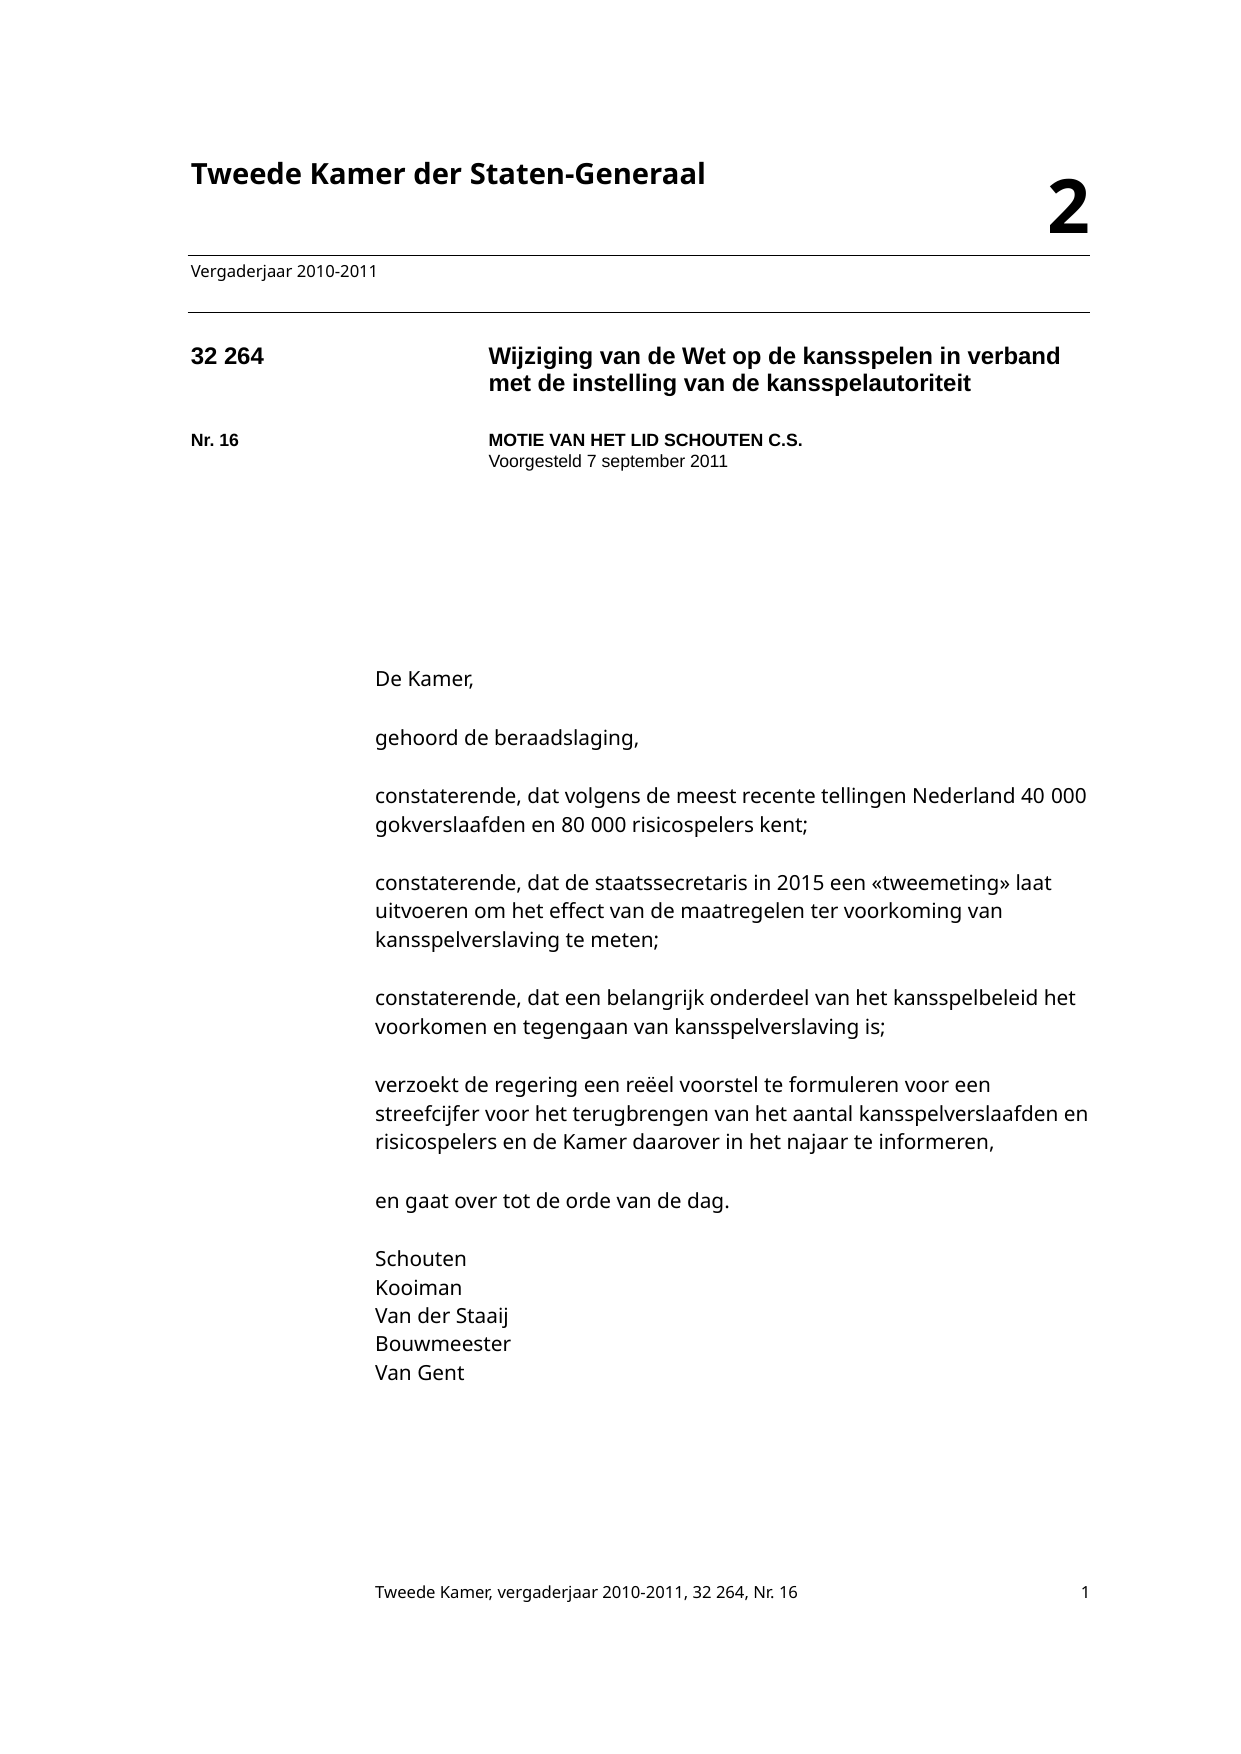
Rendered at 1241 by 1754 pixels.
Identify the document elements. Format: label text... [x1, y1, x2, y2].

text Van der Staaij [375, 1301, 1090, 1329]
text Van Gent [375, 1358, 1090, 1386]
table_cell 32 264 [188, 339, 485, 427]
text Schouten [375, 1244, 1090, 1273]
text constaterende, dat de staatssecretaris in 2015 een «tweemeting» laat uitvoeren om het effect van de maatregelen ter voorkoming van kansspelverslaving te meten; [375, 868, 1090, 953]
table_cell Vergaderjaar 2010-2011 [188, 256, 485, 312]
text en gaat over tot de orde van de dag. [375, 1186, 1090, 1214]
table_cell [485, 313, 1090, 339]
text constaterende, dat een belangrijk onderdeel van het kansspelbeleid het voorkomen en tegengaan van kansspelverslaving is; [375, 983, 1090, 1040]
table_header 2 [910, 150, 1090, 255]
table_cell Wijziging van de Wet op de kansspelen in verband met de instelling van de kansspelautoriteit [485, 339, 1090, 427]
text gehoord de beraadslaging, [375, 723, 1090, 751]
text De Kamer, [375, 664, 1090, 693]
text Bouwmeester [375, 1329, 1090, 1358]
text Kooiman [375, 1273, 1090, 1301]
table_cell [485, 256, 1090, 312]
table_cell Nr. 16 [188, 427, 485, 546]
table_header Tweede Kamer der Staten-Generaal [188, 150, 909, 255]
text constaterende, dat volgens de meest recente tellingen Nederland 40 000 gokverslaafden en 80 000 risicospelers kent; [375, 781, 1090, 838]
text verzoekt de regering een reëel voorstel te formuleren voor een streefcijfer voor het terugbrengen van het aantal kansspelverslaafden en risicospelers en de Kamer daarover in het najaar te informeren, [375, 1070, 1090, 1156]
table_cell MOTIE VAN HET LID SCHOUTEN C.S. Voorgesteld 7 september 2011 [485, 427, 1090, 546]
table_cell [188, 313, 485, 339]
